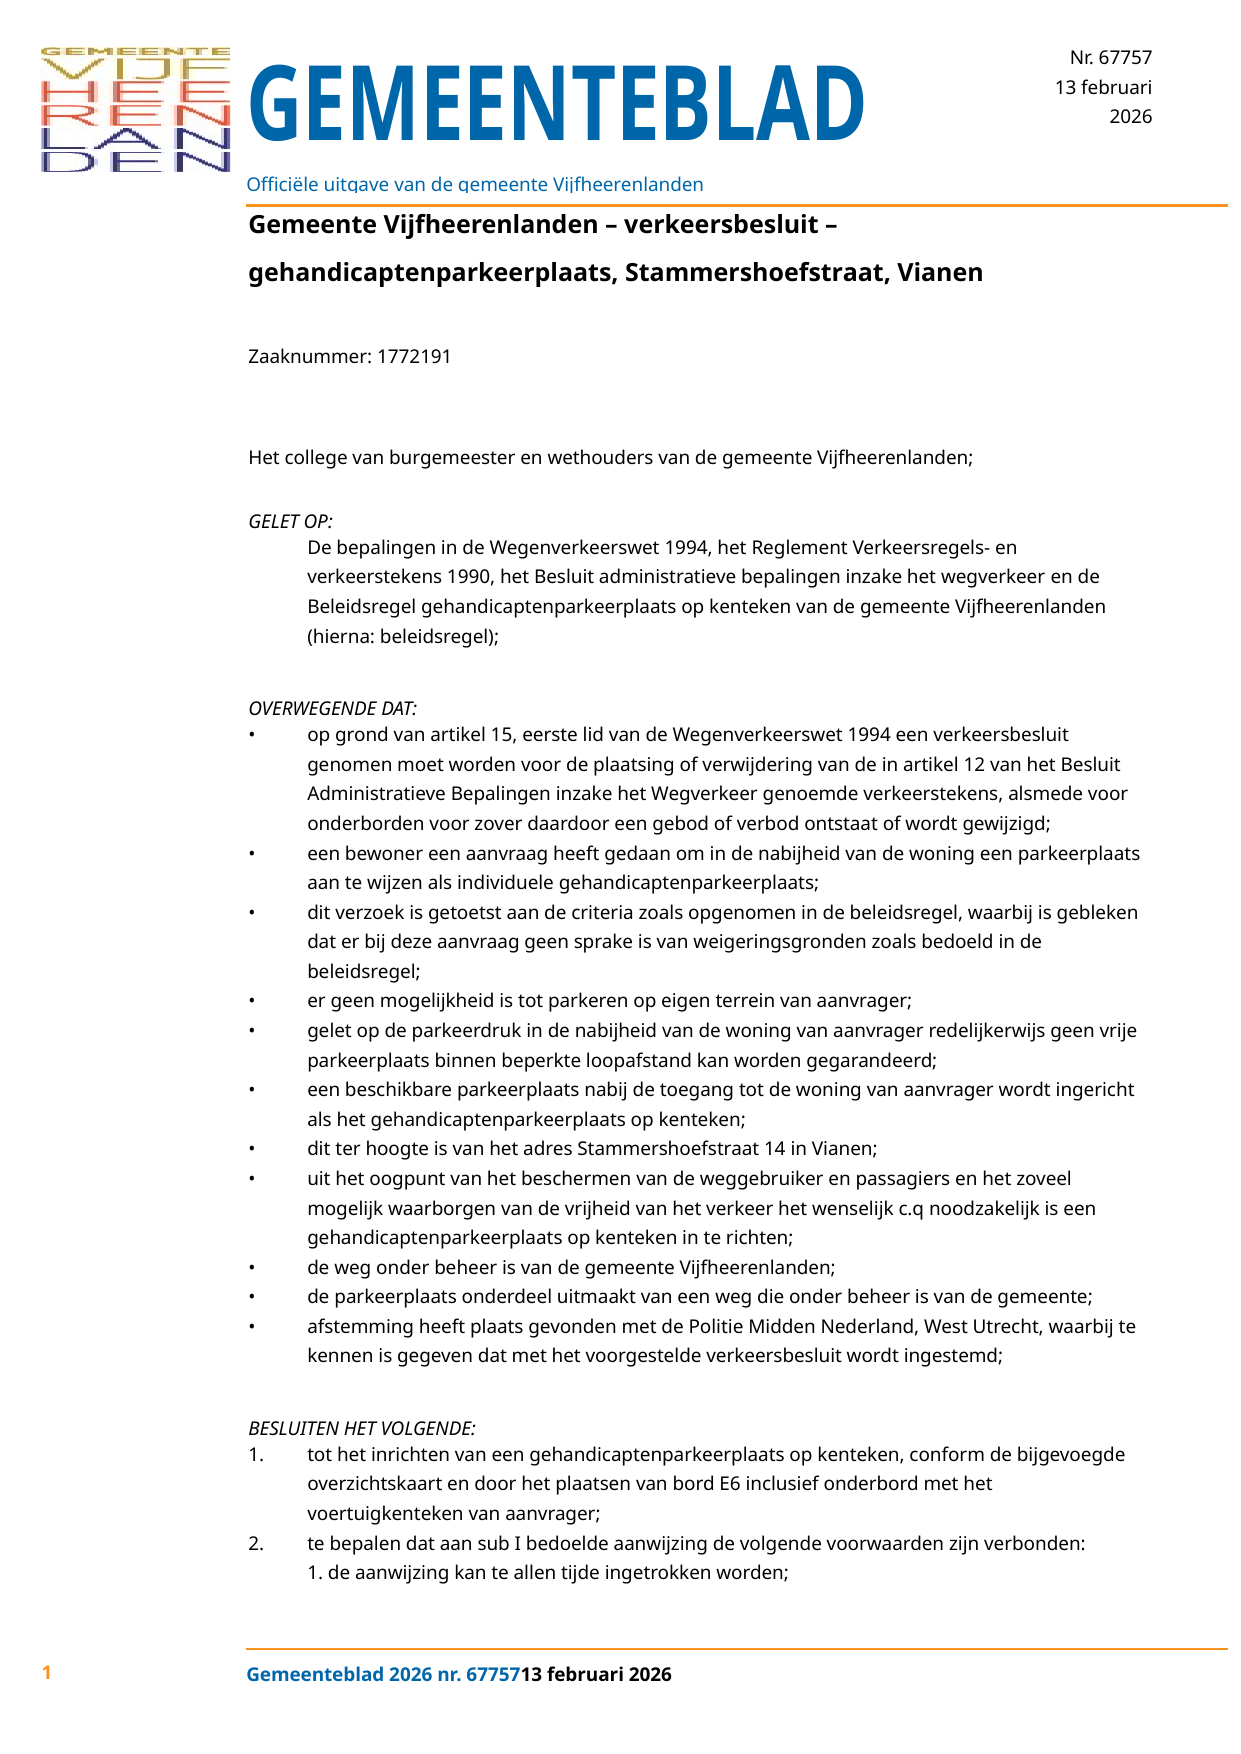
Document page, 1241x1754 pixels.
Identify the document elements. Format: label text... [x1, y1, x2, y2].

list op grond van artikel 15, eerste lid van de Wegenverkeerswet 1994 een verkeersbesluit genomen moet worden voor de plaatsing of verwijdering van de in artikel 12 van het Besluit Administratieve Bepalingen inzake het Wegverkeer genoemde verkeerstekens, alsmede voor onderborden voor zover daardoor een gebod of verbod ontstaat of wordt gewijzigd; [248, 721, 1152, 836]
list dit ter hoogte is van het adres Stammershoefstraat 14 in Vianen; [248, 1136, 1152, 1161]
text Zaaknummer: 1772191 [248, 344, 1152, 369]
list te bepalen dat aan sub I bedoelde aanwijzing de volgende voorwaarden zijn verbonden: [248, 1530, 1152, 1556]
list 1. de aanwijzing kan te allen tijde ingetrokken worden; [248, 1559, 1152, 1585]
list gelet op de parkeerdruk in de nabijheid van de woning van aanvrager redelijkerwijs geen vrije parkeerplaats binnen beperkte loopafstand kan worden gegarandeerd; [248, 1017, 1152, 1072]
text Gemeente Vijfheerenlanden – verkeersbesluit – gehandicaptenparkeerplaats, Stammershoefstraat, Vianen [248, 207, 1152, 288]
list er geen mogelijkheid is tot parkeren op eigen terrein van aanvrager; [248, 988, 1152, 1013]
text BESLUITEN HET VOLGENDE: [248, 1415, 1152, 1441]
text GELET OP: [248, 508, 1152, 534]
list De bepalingen in de Wegenverkeerswet 1994, het Reglement Verkeersregels- en verkeerstekens 1990, het Besluit administratieve bepalingen inzake het wegverkeer en de Beleidsregel gehandicaptenparkeerplaats op kenteken van de gemeente Vijfheerenlanden (hierna: beleidsregel); [248, 534, 1152, 649]
list tot het inrichten van een gehandicaptenparkeerplaats op kenteken, conform de bijgevoegde overzichtskaart en door het plaatsen van bord E6 inclusief onderbord met het voertuigkenteken van aanvrager; [248, 1441, 1152, 1526]
list een bewoner een aanvraag heeft gedaan om in de nabijheid van de woning een parkeerplaats aan te wijzen als individuele gehandicaptenparkeerplaats; [248, 840, 1152, 895]
list de weg onder beheer is van de gemeente Vijfheerenlanden; [248, 1254, 1152, 1279]
list dit verzoek is getoetst aan de criteria zoals opgenomen in de beleidsregel, waarbij is gebleken dat er bij deze aanvraag geen sprake is van weigeringsgronden zoals bedoeld in de beleidsregel; [248, 899, 1152, 984]
list de parkeerplaats onderdeel uitmaakt van een weg die onder beheer is van de gemeente; [248, 1283, 1152, 1309]
list een beschikbare parkeerplaats nabij de toegang tot de woning van aanvrager wordt ingericht als het gehandicaptenparkeerplaats op kenteken; [248, 1076, 1152, 1132]
list afstemming heeft plaats gevonden met de Politie Midden Nederland, West Utrecht, waarbij te kennen is gegeven dat met het voorgestelde verkeersbesluit wordt ingestemd; [248, 1313, 1152, 1368]
text OVERWEGENDE DAT: [248, 696, 1152, 721]
picture [41, 47, 231, 172]
text Het college van burgemeester en wethouders van de gemeente Vijfheerenlanden; [248, 444, 1152, 470]
list uit het oogpunt van het beschermen van de weggebruiker en passagiers en het zoveel mogelijk waarborgen van de vrijheid van het verkeer het wenselijk c.q noodzakelijk is een gehandicaptenparkeerplaats op kenteken in te richten; [248, 1165, 1152, 1250]
